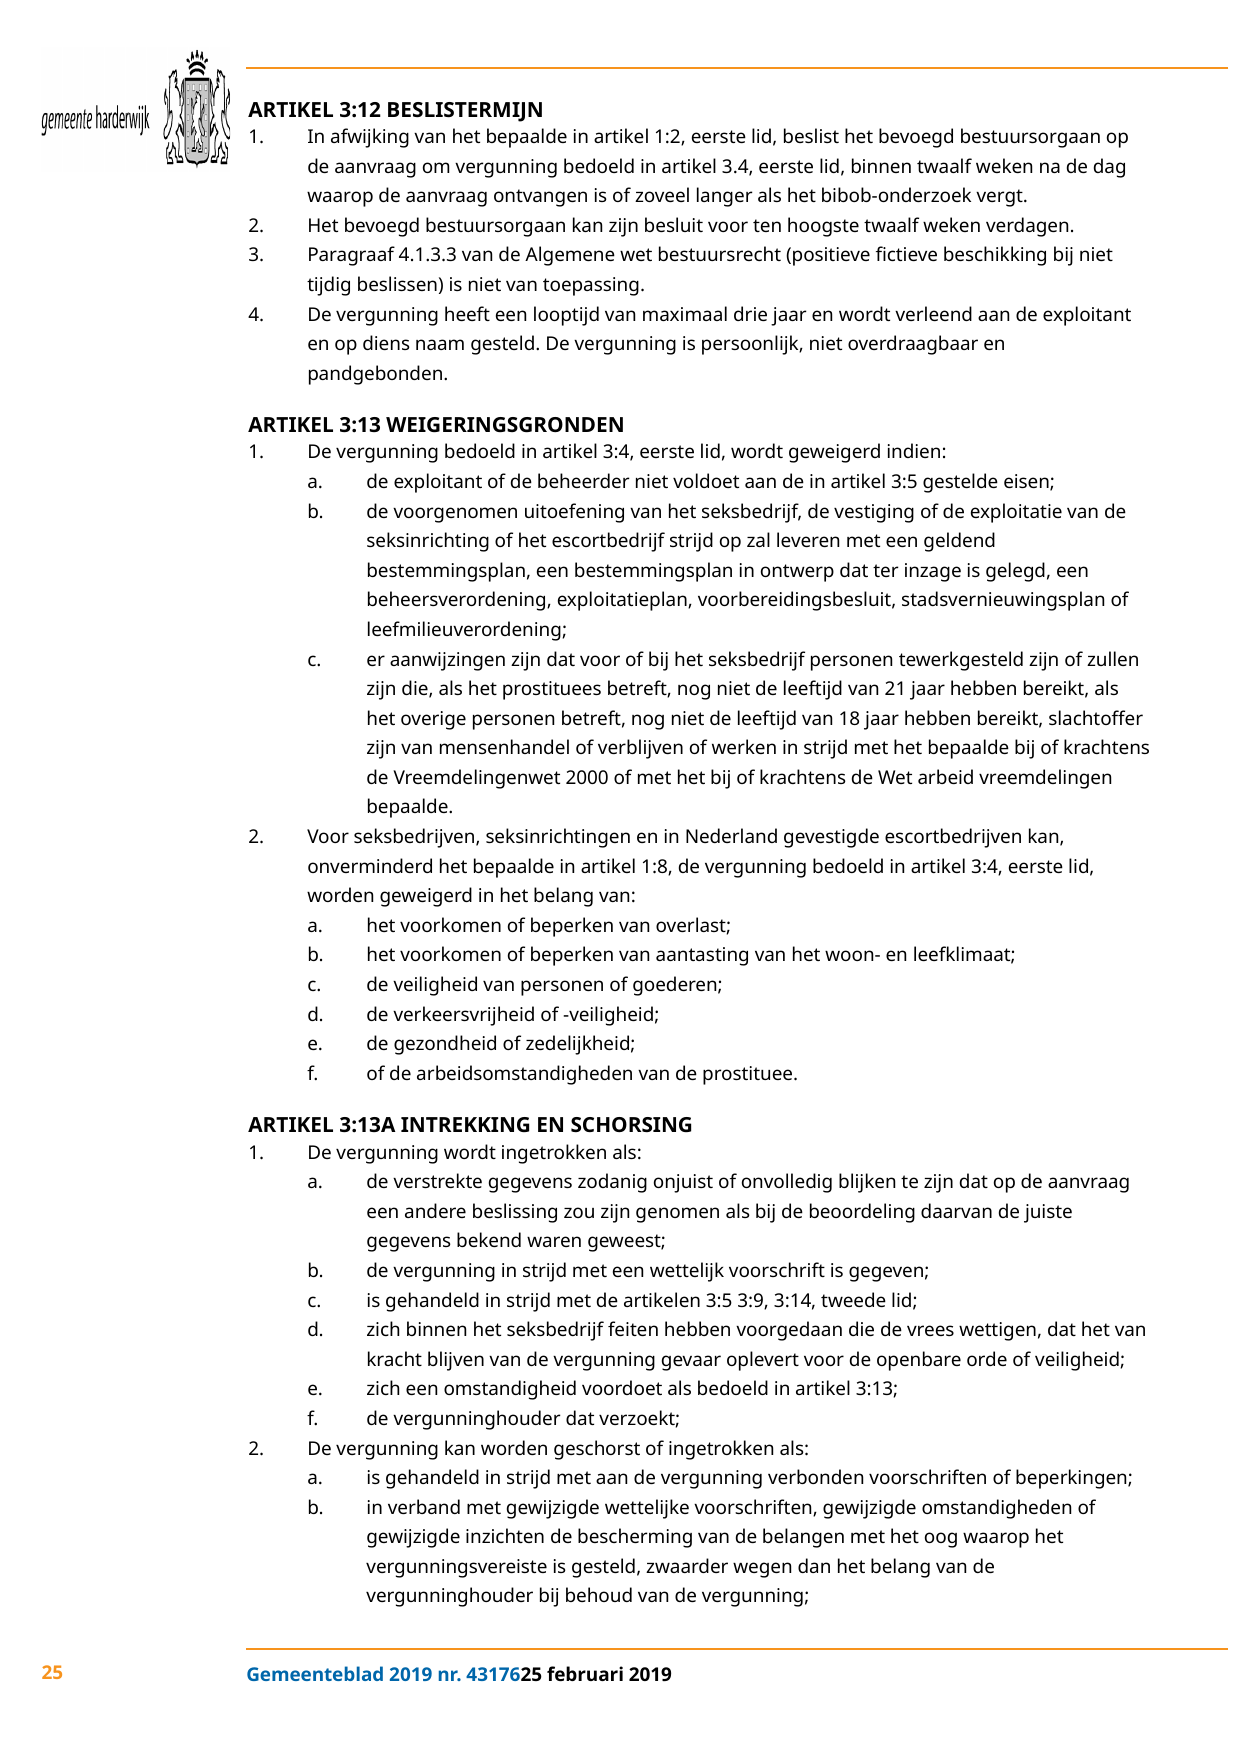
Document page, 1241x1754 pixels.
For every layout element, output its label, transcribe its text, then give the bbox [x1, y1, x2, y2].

list de veiligheid van personen of goederen; [307, 971, 1152, 997]
list zich binnen het seksbedrijf feiten hebben voorgedaan die de vrees wettigen, dat het van kracht blijven van de vergunning gevaar oplevert voor de openbare orde of veiligheid; [307, 1316, 1152, 1372]
list de vergunninghouder dat verzoekt; [307, 1405, 1152, 1431]
list de verstrekte gegevens zodanig onjuist of onvolledig blijken te zijn dat op de aanvraag een andere beslissing zou zijn genomen als bij de beoordeling daarvan de juiste gegevens bekend waren geweest; [307, 1168, 1152, 1253]
list Voor seksbedrijven, seksinrichtingen en in Nederland gevestigde escortbedrijven kan, onverminderd het bepaalde in artikel 1:8, de vergunning bedoeld in artikel 3:4, eerste lid, worden geweigerd in het belang van: [248, 823, 1152, 908]
list de gezondheid of zedelijkheid; [307, 1030, 1152, 1056]
list Paragraaf 4.1.3.3 van de Algemene wet bestuursrecht (positieve fictieve beschikking bij niet tijdig beslissen) is niet van toepassing. [248, 242, 1152, 297]
text ARTIKEL 3:13A INTREKKING EN SCHORSING [248, 1110, 1152, 1139]
list de voorgenomen uitoefening van het seksbedrijf, de vestiging of de exploitatie van de seksinrichting of het escortbedrijf strijd op zal leveren met een geldend bestemmingsplan, een bestemmingsplan in ontwerp dat ter inzage is gelegd, een beheersverordening, exploitatieplan, voorbereidingsbesluit, stadsvernieuwingsplan of leefmilieuverordening; [307, 498, 1152, 642]
list de verkeersvrijheid of -veiligheid; [307, 1001, 1152, 1027]
list de vergunning in strijd met een wettelijk voorschrift is gegeven; [307, 1257, 1152, 1283]
picture [41, 47, 231, 172]
list de exploitant of de beheerder niet voldoet aan de in artikel 3:5 gestelde eisen; [307, 468, 1152, 494]
list of de arbeidsomstandigheden van de prostituee. [307, 1060, 1152, 1086]
list De vergunning bedoeld in artikel 3:4, eerste lid, wordt geweigerd indien: [248, 439, 1152, 464]
list is gehandeld in strijd met aan de vergunning verbonden voorschriften of beperkingen; [307, 1464, 1152, 1490]
list In afwijking van het bepaalde in artikel 1:2, eerste lid, beslist het bevoegd bestuursorgaan op de aanvraag om vergunning bedoeld in artikel 3.4, eerste lid, binnen twaalf weken na de dag waarop de aanvraag ontvangen is of zoveel langer als het bibob-onderzoek vergt. [248, 123, 1152, 208]
list is gehandeld in strijd met de artikelen 3:5 3:9, 3:14, tweede lid; [307, 1287, 1152, 1312]
list in verband met gewijzigde wettelijke voorschriften, gewijzigde omstandigheden of gewijzigde inzichten de bescherming van de belangen met het oog waarop het vergunningsvereiste is gesteld, zwaarder wegen dan het belang van de vergunninghouder bij behoud van de vergunning; [307, 1494, 1152, 1608]
list het voorkomen of beperken van overlast; [307, 912, 1152, 938]
list het voorkomen of beperken van aantasting van het woon- en leefklimaat; [307, 942, 1152, 967]
list De vergunning heeft een looptijd van maximaal drie jaar en wordt verleend aan de exploitant en op diens naam gesteld. De vergunning is persoonlijk, niet overdraagbaar en pandgebonden. [248, 301, 1152, 386]
text ARTIKEL 3:12 BESLISTERMIJN [248, 95, 1152, 123]
list De vergunning kan worden geschorst of ingetrokken als: [248, 1435, 1152, 1460]
list Het bevoegd bestuursorgaan kan zijn besluit voor ten hoogste twaalf weken verdagen. [248, 212, 1152, 238]
text ARTIKEL 3:13 WEIGERINGSGRONDEN [248, 410, 1152, 439]
list zich een omstandigheid voordoet als bedoeld in artikel 3:13; [307, 1376, 1152, 1401]
list er aanwijzingen zijn dat voor of bij het seksbedrijf personen tewerkgesteld zijn of zullen zijn die, als het prostituees betreft, nog niet de leeftijd van 21 jaar hebben bereikt, als het overige personen betreft, nog niet de leeftijd van 18 jaar hebben bereikt, slachtoffer zijn van mensenhandel of verblijven of werken in strijd met het bepaalde bij of krachtens de Vreemdelingenwet 2000 of met het bij of krachtens de Wet arbeid vreemdelingen bepaalde. [307, 646, 1152, 819]
list De vergunning wordt ingetrokken als: [248, 1139, 1152, 1164]
